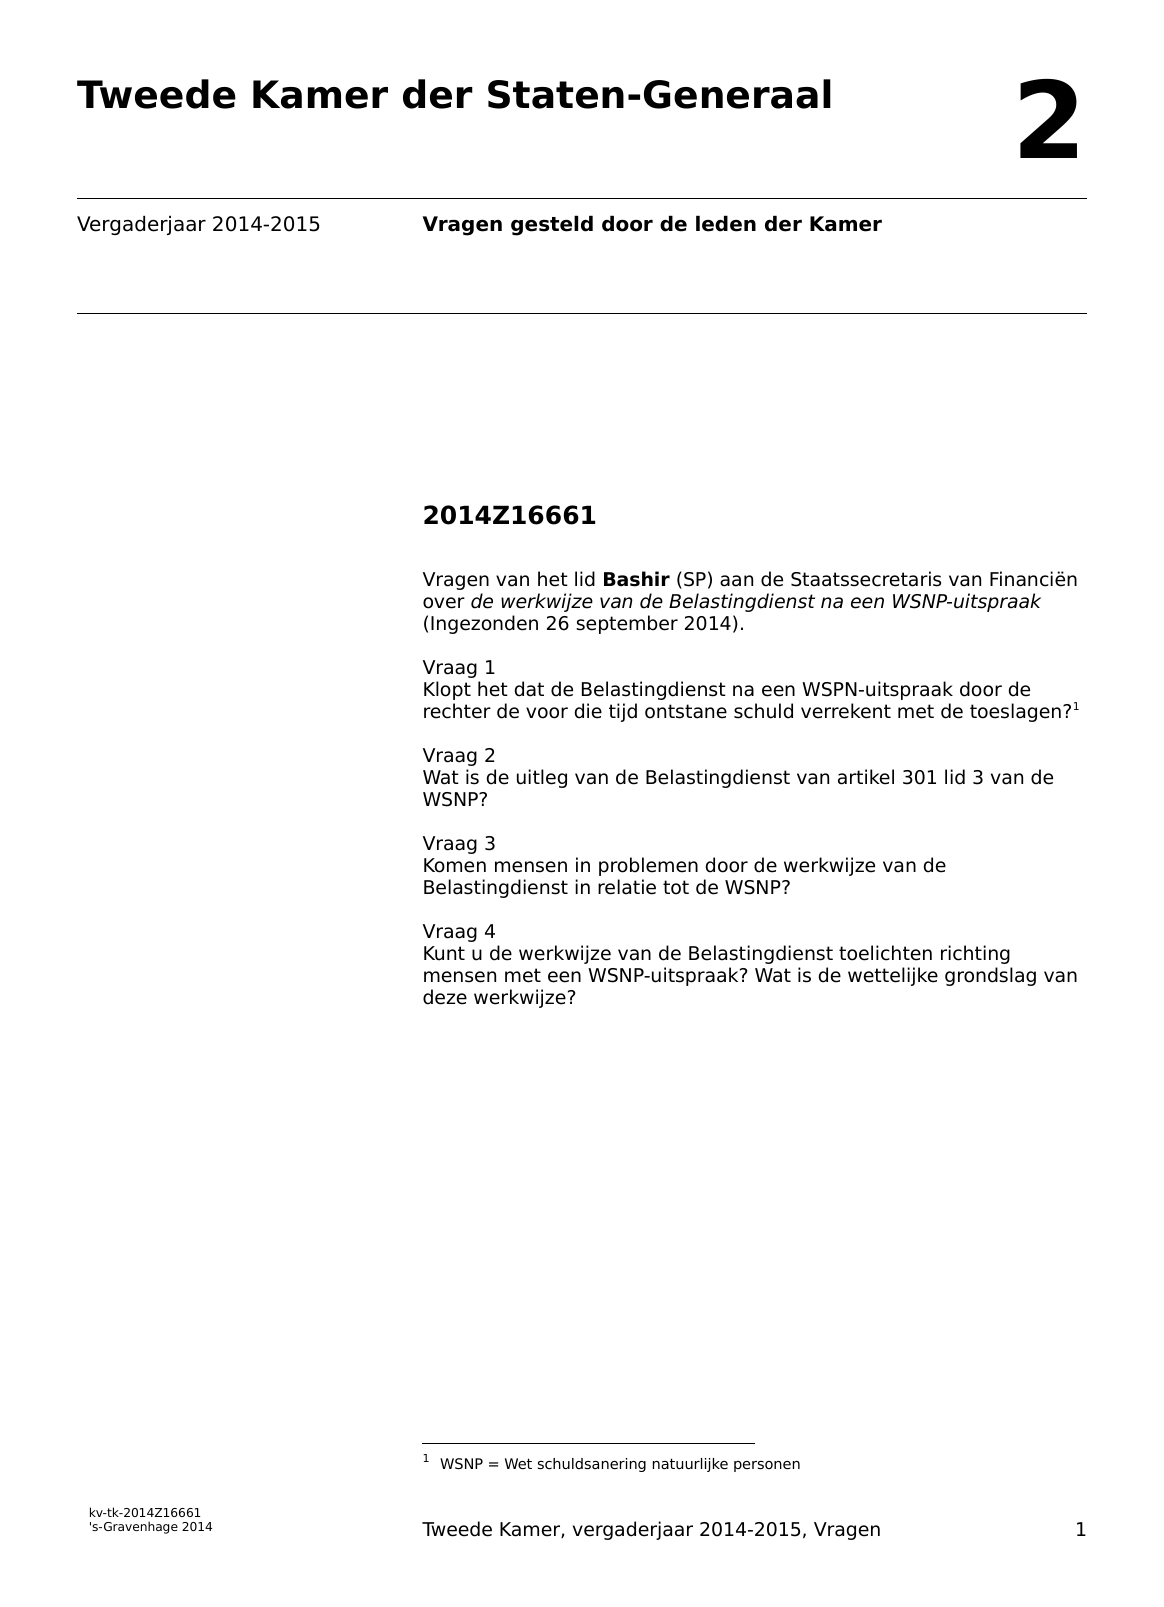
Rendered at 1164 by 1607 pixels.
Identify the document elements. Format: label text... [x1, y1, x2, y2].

text WSNP = Wet schuldsanering natuurlijke personen [422, 1452, 1087, 1474]
text Vraag 2 [422, 745, 1087, 767]
text 2014Z16661 [422, 501, 1087, 531]
text 's-Gravenhage 2014 [88, 1520, 323, 1534]
text Komen mensen in problemen door de werkwijze van de Belastingdienst in relatie tot de WSNP? [422, 855, 1087, 899]
table_cell Vragen gesteld door de leden der Kamer [422, 199, 1087, 313]
text Wat is de uitleg van de Belastingdienst van artikel 301 lid 3 van de WSNP? [422, 767, 1087, 811]
text Vraag 1 [422, 657, 1087, 679]
table_cell Vergaderjaar 2014-2015 [77, 199, 422, 313]
table_header Tweede Kamer der Staten-Generaal [77, 59, 886, 198]
text kv-tk-2014Z16661 [88, 1506, 323, 1520]
table_header 2 [886, 59, 1087, 198]
text Vragen van het lid Bashir (SP) aan de Staatssecretaris van Financiën over de werkwijze van de Belastingdienst na een WSNP-uitspraak (Ingezonden 26 september 2014). [422, 569, 1087, 635]
text Kunt u de werkwijze van de Belastingdienst toelichten richting mensen met een WSNP-uitspraak? Wat is de wettelijke grondslag van deze werkwijze? [422, 943, 1087, 1009]
text Klopt het dat de Belastingdienst na een WSPN-uitspraak door de rechter de voor die tijd ontstane schuld verrekent met de toeslagen? [422, 679, 1087, 723]
text Vraag 4 [422, 921, 1087, 943]
text Vraag 3 [422, 833, 1087, 855]
